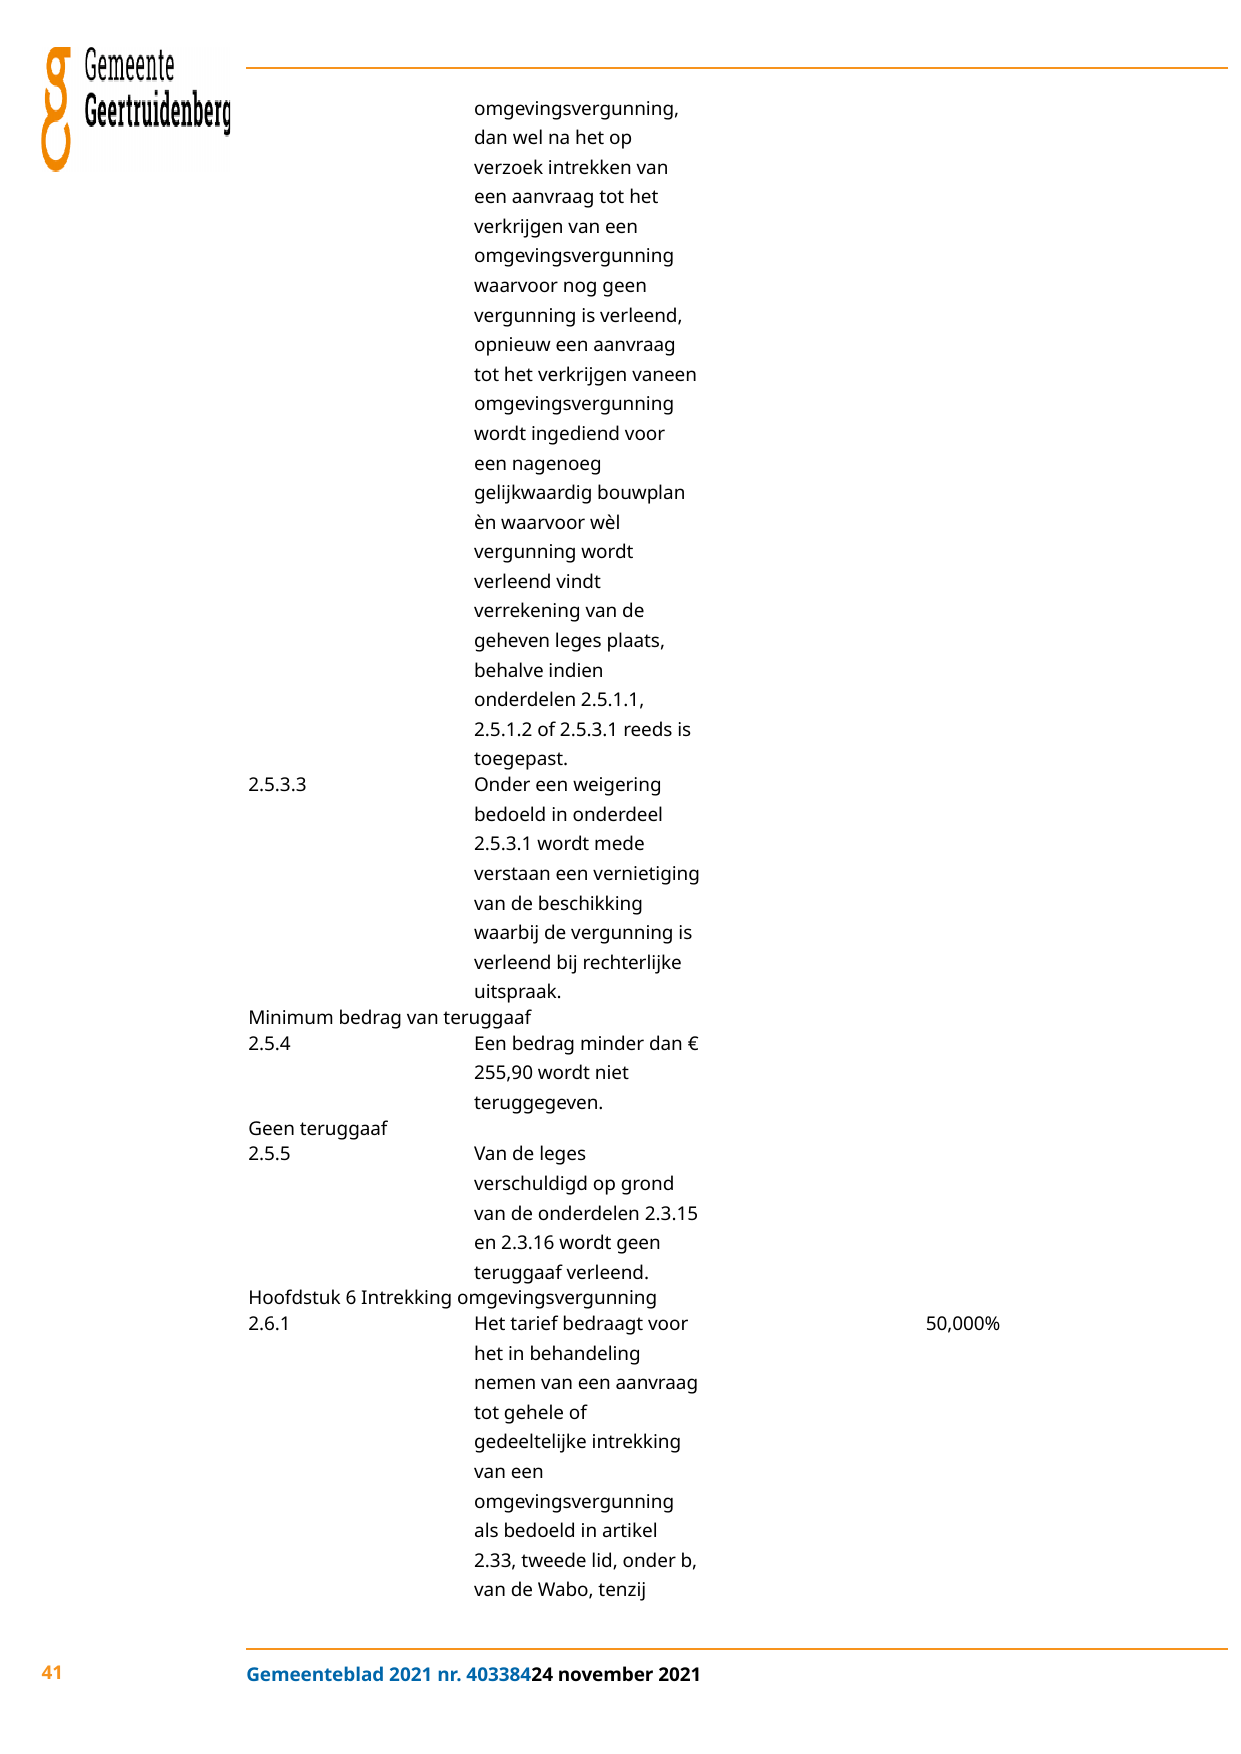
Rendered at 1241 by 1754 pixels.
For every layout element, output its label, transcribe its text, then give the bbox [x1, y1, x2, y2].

table_cell Een bedrag minder dan € 255,90 wordt niet teruggegeven. [474, 1030, 700, 1115]
table_cell [700, 1310, 926, 1602]
table_cell 2.5.5 [248, 1141, 474, 1284]
table_cell [700, 1030, 926, 1115]
table_cell [926, 1115, 1152, 1141]
table_cell 2.5.3.3 [248, 771, 474, 1004]
table_cell [700, 771, 926, 1004]
table_cell Minimum bedrag van teruggaaf [248, 1004, 926, 1030]
table_cell omgevingsvergunning, dan wel na het op verzoek intrekken van een aanvraag tot het verkrijgen van een omgevingsvergunning waarvoor nog geen vergunning is verleend, opnieuw een aanvraag tot het verkrijgen vaneen omgevingsvergunning wordt ingediend voor een nagenoeg gelijkwaardig bouwplan èn waarvoor wèl vergunning wordt verleend vindt verrekening van de geheven leges plaats, behalve indien onderdelen 2.5.1.1, 2.5.1.2 of 2.5.3.1 reeds is toegepast. [474, 95, 700, 771]
table_cell [248, 95, 474, 771]
table_cell Onder een weigering bedoeld in onderdeel 2.5.3.1 wordt mede verstaan een vernietiging van de beschikking waarbij de vergunning is verleend bij rechterlijke uitspraak. [474, 771, 700, 1004]
table_cell Geen teruggaaf [248, 1115, 926, 1141]
table_cell [700, 1141, 926, 1284]
table_cell [926, 771, 1152, 1004]
table_cell [926, 1030, 1152, 1115]
table_cell Van de leges verschuldigd op grond van de onderdelen 2.3.15 en 2.3.16 wordt geen teruggaaf verleend. [474, 1141, 700, 1284]
table_cell [926, 1141, 1152, 1284]
picture [41, 47, 231, 172]
table_cell [926, 1004, 1152, 1030]
table_cell [926, 95, 1152, 771]
table_cell 2.6.1 [248, 1310, 474, 1602]
table_cell [700, 95, 926, 771]
table_cell Het tarief bedraagt voor het in behandeling nemen van een aanvraag tot gehele of gedeeltelijke intrekking van een omgevingsvergunning als bedoeld in artikel 2.33, tweede lid, onder b, van de Wabo, tenzij [474, 1310, 700, 1602]
table_cell 2.5.4 [248, 1030, 474, 1115]
table_cell 50,000% [926, 1310, 1152, 1602]
table_cell Hoofdstuk 6 Intrekking omgevingsvergunning [248, 1285, 1152, 1310]
